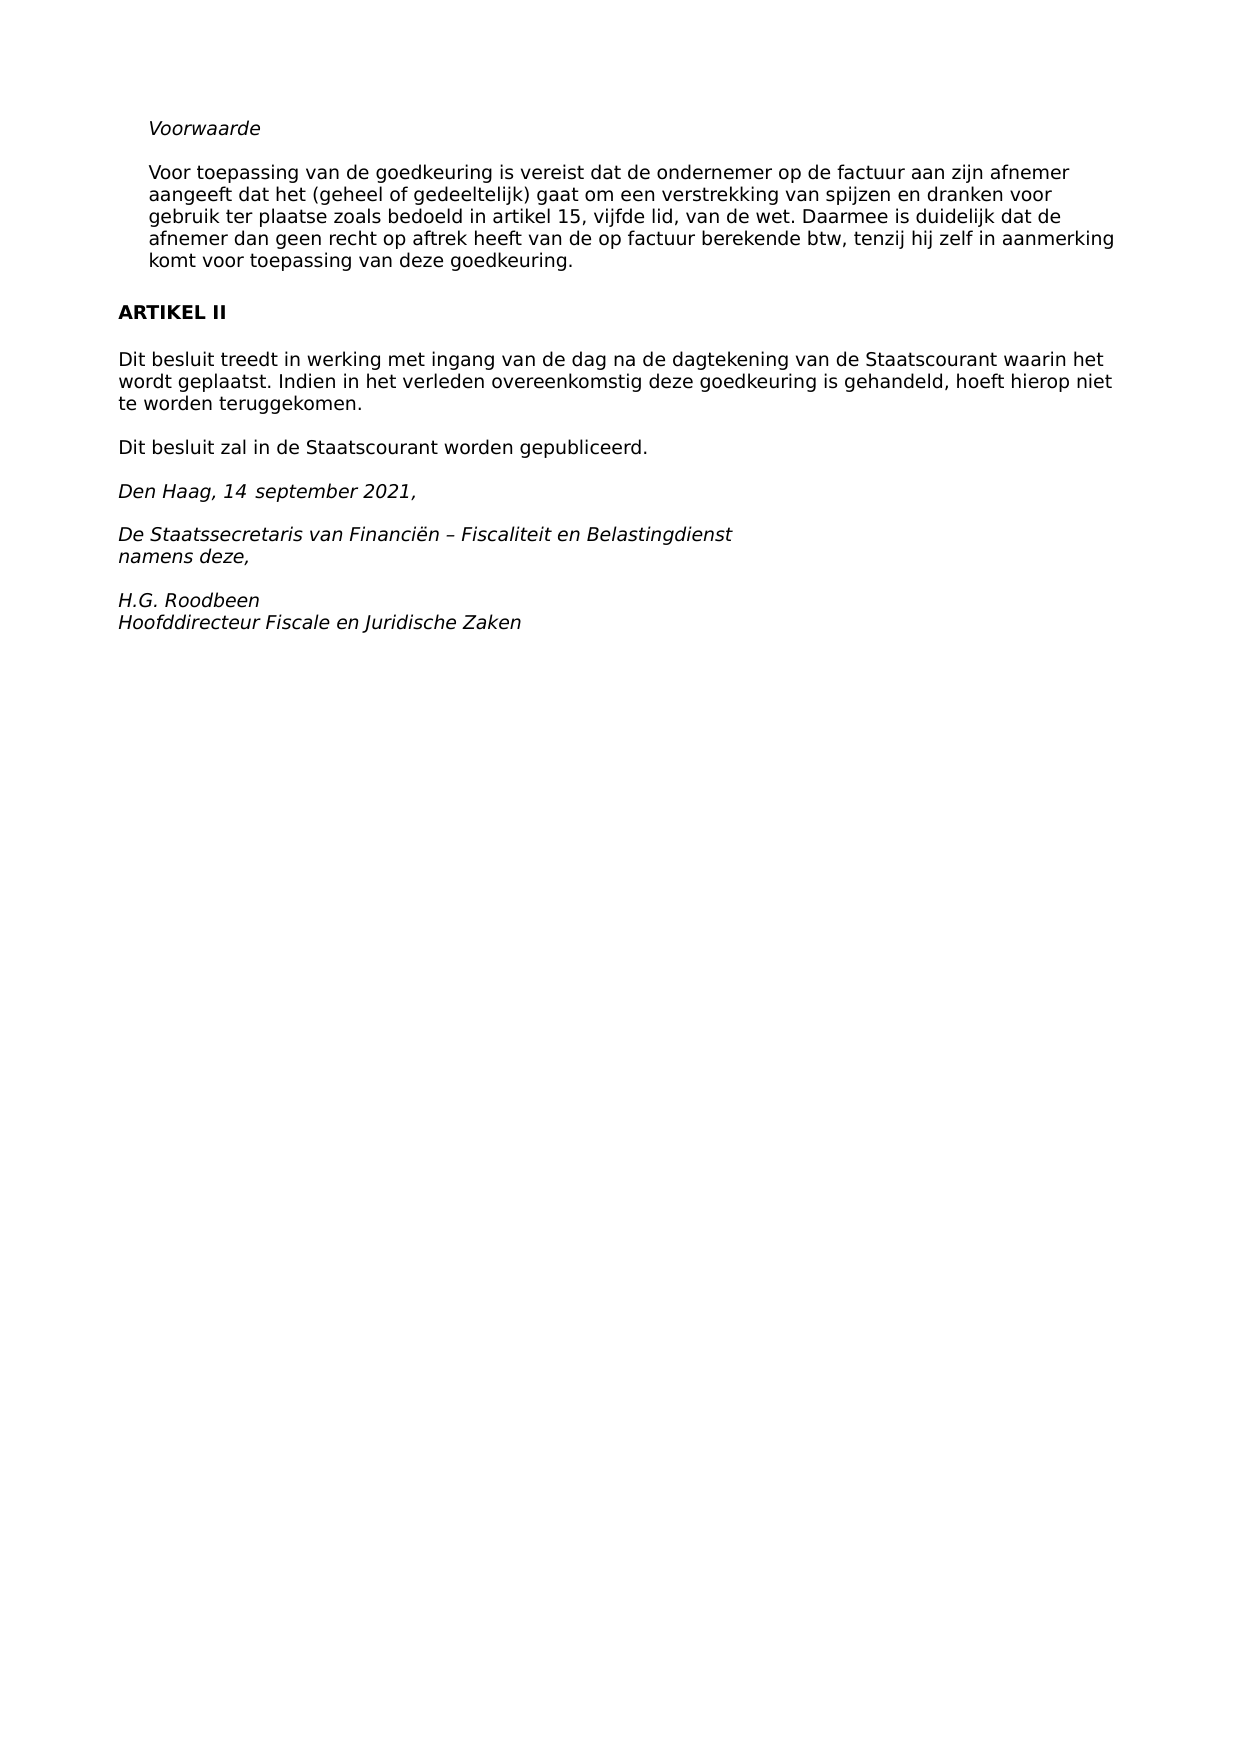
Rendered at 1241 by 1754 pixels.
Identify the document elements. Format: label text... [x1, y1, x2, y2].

text Den Haag, 14 september 2021, [118, 481, 1122, 502]
subtitle Voorwaarde [148, 118, 1122, 140]
text Voor toepassing van de goedkeuring is vereist dat de ondernemer op de factuur aan zijn afnemer aangeeft dat het (geheel of gedeeltelijk) gaat om een verstrekking van spijzen en dranken voor gebruik ter plaatse zoals bedoeld in artikel 15, vijfde lid, van de wet. Daarmee is duidelijk dat de afnemer dan geen recht op aftrek heeft van de op factuur berekende btw, tenzij hij zelf in aanmerking komt voor toepassing van deze goedkeuring. [148, 162, 1122, 272]
text De Staatssecretaris van Financiën – Fiscaliteit en Belastingdienst namens deze, H.G. Roodbeen Hoofddirecteur Fiscale en Juridische Zaken [118, 524, 1122, 634]
subtitle ARTIKEL II [118, 302, 1122, 324]
text Dit besluit zal in de Staatscourant worden gepubliceerd. [118, 437, 1122, 459]
text Dit besluit treedt in werking met ingang van de dag na de dagtekening van de Staatscourant waarin het wordt geplaatst. Indien in het verleden overeenkomstig deze goedkeuring is gehandeld, hoeft hierop niet te worden teruggekomen. [118, 349, 1122, 415]
